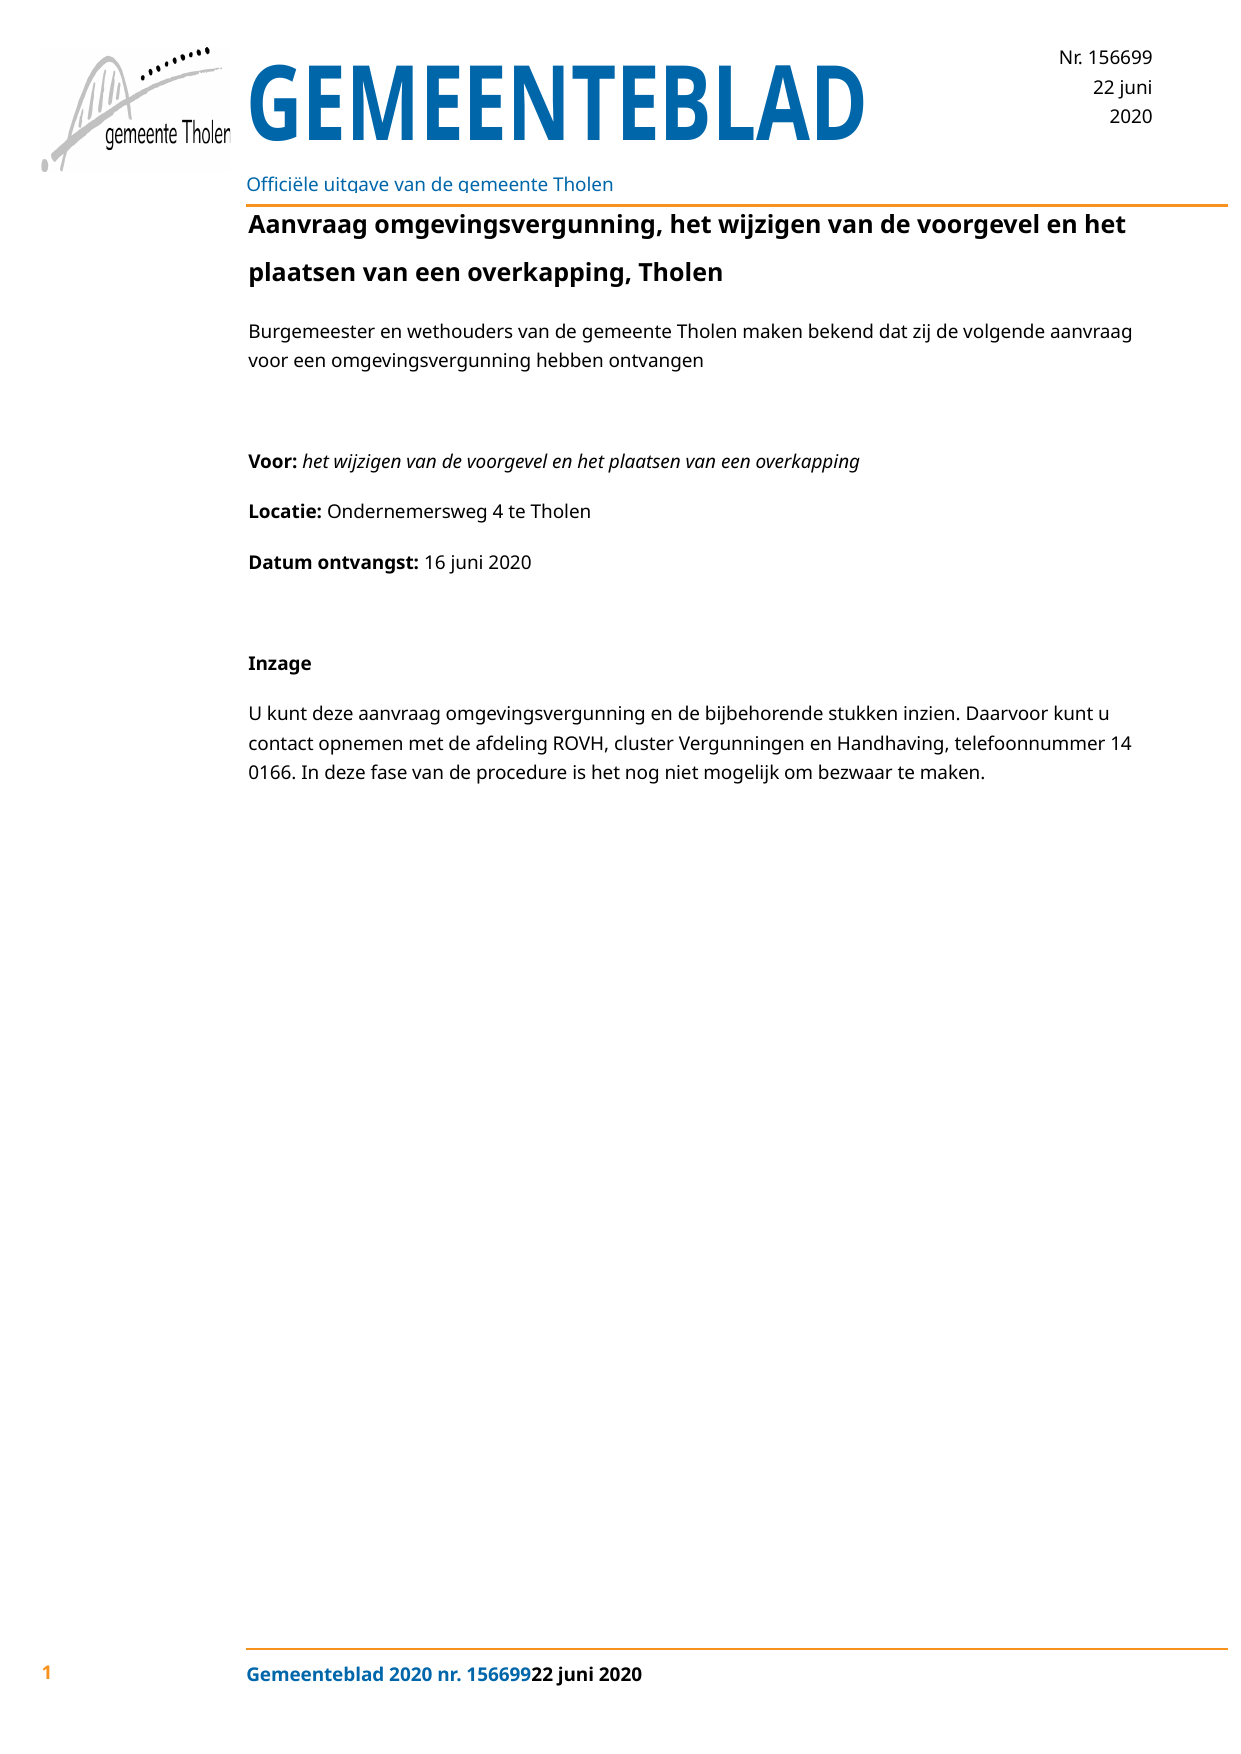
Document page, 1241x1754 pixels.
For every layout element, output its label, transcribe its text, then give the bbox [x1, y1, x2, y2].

text Burgemeester en wethouders van de gemeente Tholen maken bekend dat zij de volgende aanvraag voor een omgevingsvergunning hebben ontvangen [248, 318, 1152, 373]
text U kunt deze aanvraag omgevingsvergunning en de bijbehorende stukken inzien. Daarvoor kunt u contact opnemen met de afdeling ROVH, cluster Vergunningen en Handhaving, telefoonnummer 14 0166. In deze fase van de procedure is het nog niet mogelijk om bezwaar te maken. [248, 700, 1152, 785]
text Datum ontvangst: 16 juni 2020 [248, 549, 1152, 575]
text Inzage [248, 650, 1152, 676]
text Voor: het wijzigen van de voorgevel en het plaatsen van een overkapping [248, 448, 1152, 474]
text Locatie: Ondernemersweg 4 te Tholen [248, 499, 1152, 524]
text Aanvraag omgevingsvergunning, het wijzigen van de voorgevel en het plaatsen van een overkapping, Tholen [248, 207, 1152, 288]
picture [41, 47, 231, 172]
